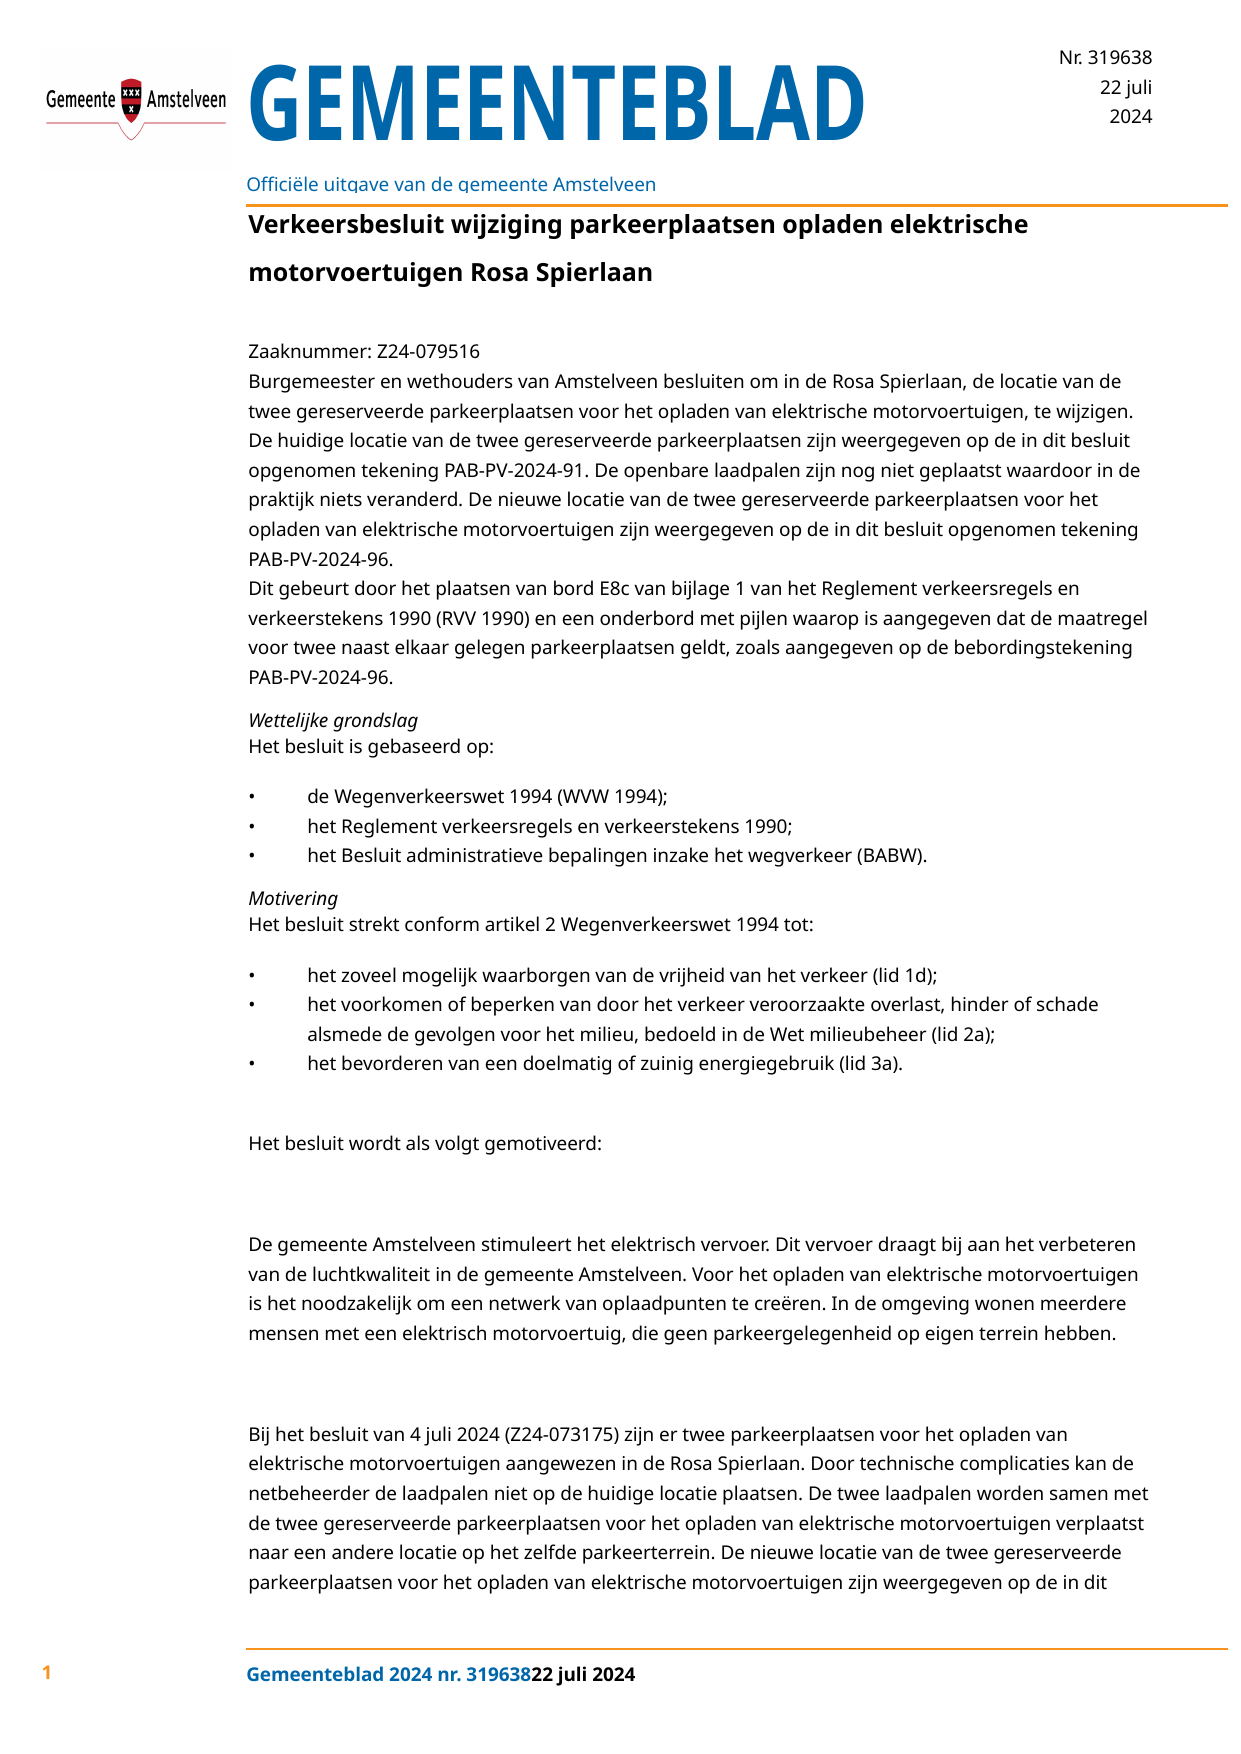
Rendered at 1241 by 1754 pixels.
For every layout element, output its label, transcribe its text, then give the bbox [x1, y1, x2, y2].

text Verkeersbesluit wijziging parkeerplaatsen opladen elektrische motorvoertuigen Rosa Spierlaan [248, 207, 1152, 288]
list het Besluit administratieve bepalingen inzake het wegverkeer (BABW). [248, 842, 1152, 868]
text Motivering [248, 886, 1152, 911]
text Het besluit strekt conform artikel 2 Wegenverkeerswet 1994 tot: [248, 911, 1152, 937]
text Zaaknummer: Z24-079516 [248, 339, 1152, 364]
text Burgemeester en wethouders van Amstelveen besluiten om in de Rosa Spierlaan, de locatie van de twee gereserveerde parkeerplaatsen voor het opladen van elektrische motorvoertuigen, te wijzigen. De huidige locatie van de twee gereserveerde parkeerplaatsen zijn weergegeven op de in dit besluit opgenomen tekening PAB-PV-2024-91. De openbare laadpalen zijn nog niet geplaatst waardoor in de praktijk niets veranderd. De nieuwe locatie van de twee gereserveerde parkeerplaatsen voor het opladen van elektrische motorvoertuigen zijn weergegeven op de in dit besluit opgenomen tekening PAB-PV-2024-96. [248, 368, 1152, 571]
text De gemeente Amstelveen stimuleert het elektrisch vervoer. Dit vervoer draagt bij aan het verbeteren van de luchtkwaliteit in de gemeente Amstelveen. Voor het opladen van elektrische motorvoertuigen is het noodzakelijk om een netwerk van oplaadpunten te creëren. In de omgeving wonen meerdere mensen met een elektrisch motorvoertuig, die geen parkeergelegenheid op eigen terrein hebben. [248, 1231, 1152, 1346]
text Wettelijke grondslag [248, 707, 1152, 733]
list het Reglement verkeersregels en verkeerstekens 1990; [248, 813, 1152, 839]
picture [41, 47, 231, 172]
list het voorkomen of beperken van door het verkeer veroorzaakte overlast, hinder of schade alsmede de gevolgen voor het milieu, bedoeld in de Wet milieubeheer (lid 2a); [248, 991, 1152, 1047]
list de Wegenverkeerswet 1994 (WVW 1994); [248, 783, 1152, 809]
text Het besluit wordt als volgt gemotiveerd: [248, 1131, 1152, 1156]
list het bevorderen van een doelmatig of zuinig energiegebruik (lid 3a). [248, 1051, 1152, 1076]
text Het besluit is gebaseerd op: [248, 733, 1152, 759]
text Bij het besluit van 4 juli 2024 (Z24-073175) zijn er twee parkeerplaatsen voor het opladen van elektrische motorvoertuigen aangewezen in de Rosa Spierlaan. Door technische complicaties kan de netbeheerder de laadpalen niet op de huidige locatie plaatsen. De twee laadpalen worden samen met de twee gereserveerde parkeerplaatsen voor het opladen van elektrische motorvoertuigen verplaatst naar een andere locatie op het zelfde parkeerterrein. De nieuwe locatie van de twee gereserveerde parkeerplaatsen voor het opladen van elektrische motorvoertuigen zijn weergegeven op de in dit [248, 1421, 1152, 1594]
text Dit gebeurt door het plaatsen van bord E8c van bijlage 1 van het Reglement verkeersregels en verkeerstekens 1990 (RVV 1990) en een onderbord met pijlen waarop is aangegeven dat de maatregel voor twee naast elkaar gelegen parkeerplaatsen geldt, zoals aangegeven op de bebordingstekening PAB-PV-2024-96. [248, 575, 1152, 690]
list het zoveel mogelijk waarborgen van de vrijheid van het verkeer (lid 1d); [248, 962, 1152, 987]
